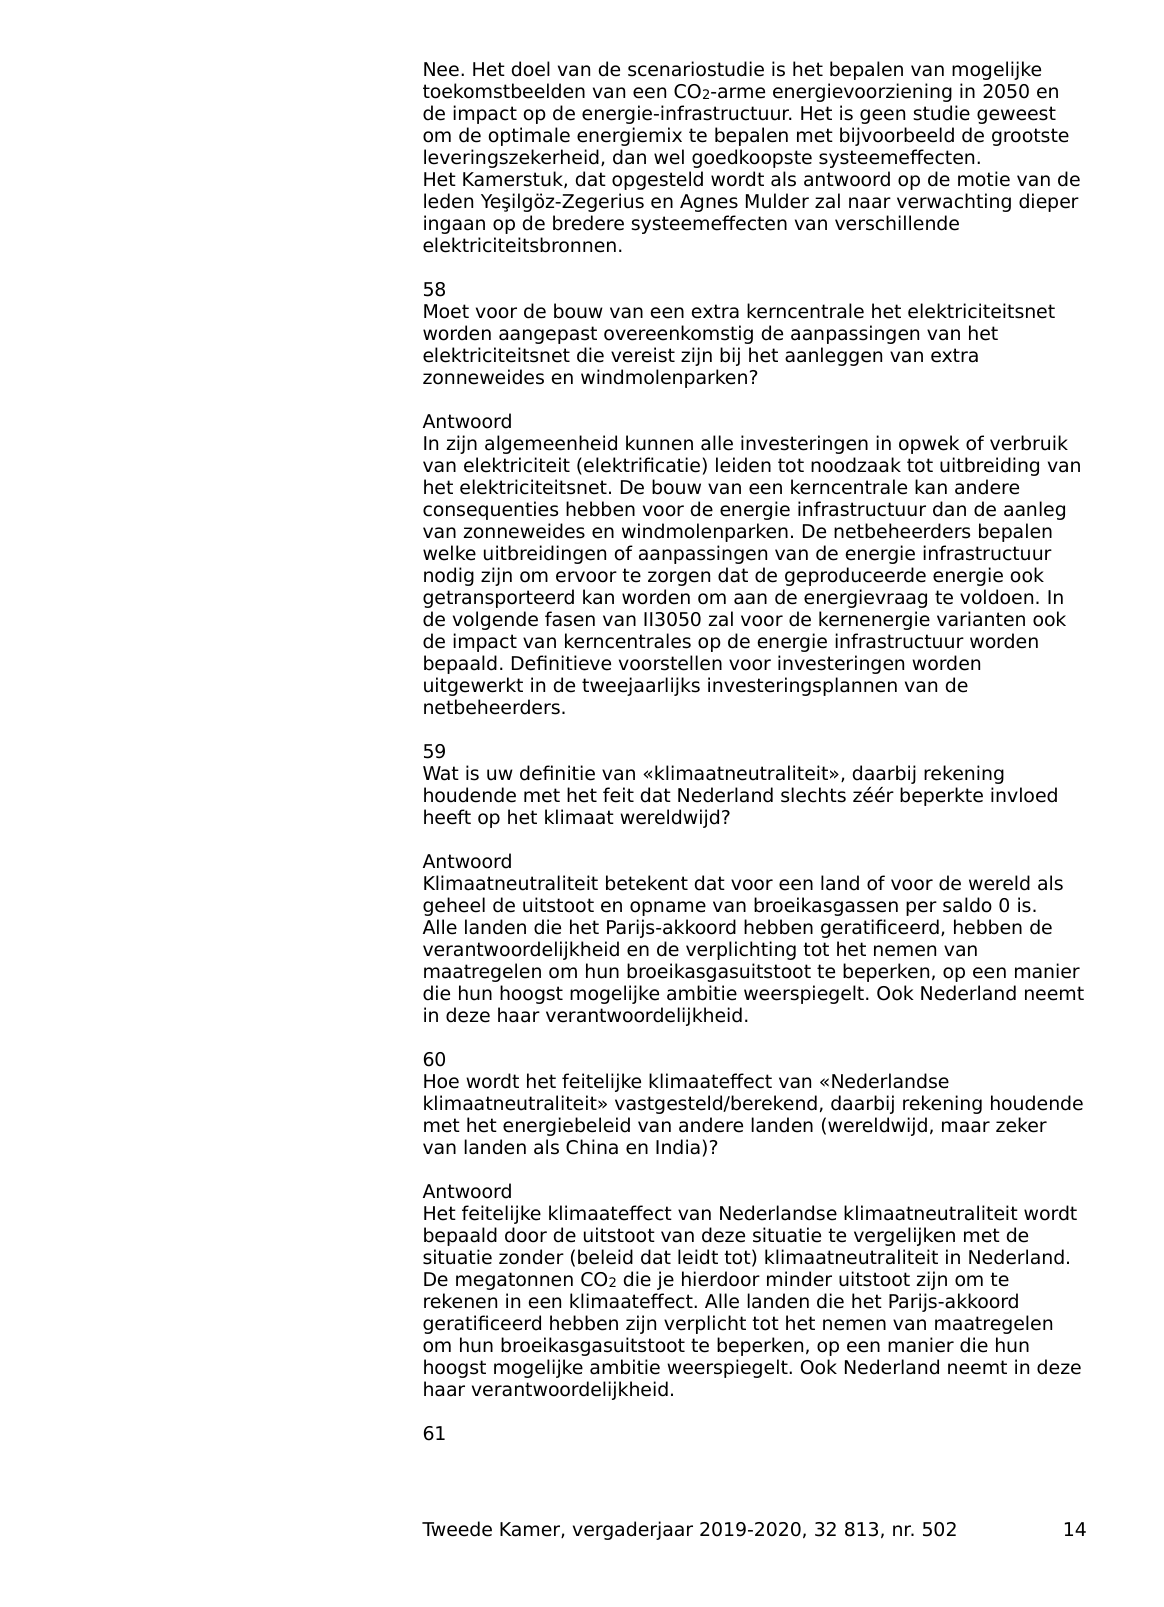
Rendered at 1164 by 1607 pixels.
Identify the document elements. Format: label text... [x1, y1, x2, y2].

text 60 [422, 1049, 1087, 1071]
text 61 [422, 1423, 1087, 1445]
text Antwoord [422, 411, 1087, 433]
text Wat is uw definitie van «klimaatneutraliteit», daarbij rekening houdende met het feit dat Nederland slechts zéér beperkte invloed heeft op het klimaat wereldwijd? [422, 763, 1087, 829]
text Klimaatneutraliteit betekent dat voor een land of voor de wereld als geheel de uitstoot en opname van broeikasgassen per saldo 0 is. [422, 873, 1087, 917]
text Alle landen die het Parijs-akkoord hebben geratificeerd, hebben de verantwoordelijkheid en de verplichting tot het nemen van maatregelen om hun broeikasgasuitstoot te beperken, op een manier die hun hoogst mogelijke ambitie weerspiegelt. Ook Nederland neemt in deze haar verantwoordelijkheid. [422, 917, 1087, 1027]
text Hoe wordt het feitelijke klimaateffect van «Nederlandse klimaatneutraliteit» vastgesteld/berekend, daarbij rekening houdende met het energiebeleid van andere landen (wereldwijd, maar zeker van landen als China en India)? [422, 1071, 1087, 1159]
text 58 [422, 279, 1087, 301]
text Moet voor de bouw van een extra kerncentrale het elektriciteitsnet worden aangepast overeenkomstig de aanpassingen van het elektriciteitsnet die vereist zijn bij het aanleggen van extra zonneweides en windmolenparken? [422, 301, 1087, 389]
text In zijn algemeenheid kunnen alle investeringen in opwek of verbruik van elektriciteit (elektrificatie) leiden tot noodzaak tot uitbreiding van het elektriciteitsnet. De bouw van een kerncentrale kan andere consequenties hebben voor de energie infrastructuur dan de aanleg van zonneweides en windmolenparken. De netbeheerders bepalen welke uitbreidingen of aanpassingen van de energie infrastructuur nodig zijn om ervoor te zorgen dat de geproduceerde energie ook getransporteerd kan worden om aan de energievraag te voldoen. In de volgende fasen van II3050 zal voor de kernenergie varianten ook de impact van kerncentrales op de energie infrastructuur worden bepaald. Definitieve voorstellen voor investeringen worden uitgewerkt in de tweejaarlijks investeringsplannen van de netbeheerders. [422, 433, 1087, 719]
text 59 [422, 741, 1087, 763]
text Nee. Het doel van de scenariostudie is het bepalen van mogelijke toekomstbeelden van een CO2-arme energievoorziening in 2050 en de impact op de energie-infrastructuur. Het is geen studie geweest om de optimale energiemix te bepalen met bijvoorbeeld de grootste leveringszekerheid, dan wel goedkoopste systeemeffecten. [422, 59, 1087, 169]
text Antwoord [422, 851, 1087, 873]
text Het Kamerstuk, dat opgesteld wordt als antwoord op de motie van de leden Yeşilgöz-Zegerius en Agnes Mulder zal naar verwachting dieper ingaan op de bredere systeemeffecten van verschillende elektriciteitsbronnen. [422, 169, 1087, 257]
text Het feitelijke klimaateffect van Nederlandse klimaatneutraliteit wordt bepaald door de uitstoot van deze situatie te vergelijken met de situatie zonder (beleid dat leidt tot) klimaatneutraliteit in Nederland. De megatonnen CO2 die je hierdoor minder uitstoot zijn om te rekenen in een klimaateffect. Alle landen die het Parijs-akkoord geratificeerd hebben zijn verplicht tot het nemen van maatregelen om hun broeikasgasuitstoot te beperken, op een manier die hun hoogst mogelijke ambitie weerspiegelt. Ook Nederland neemt in deze haar verantwoordelijkheid. [422, 1203, 1087, 1401]
text Antwoord [422, 1181, 1087, 1203]
